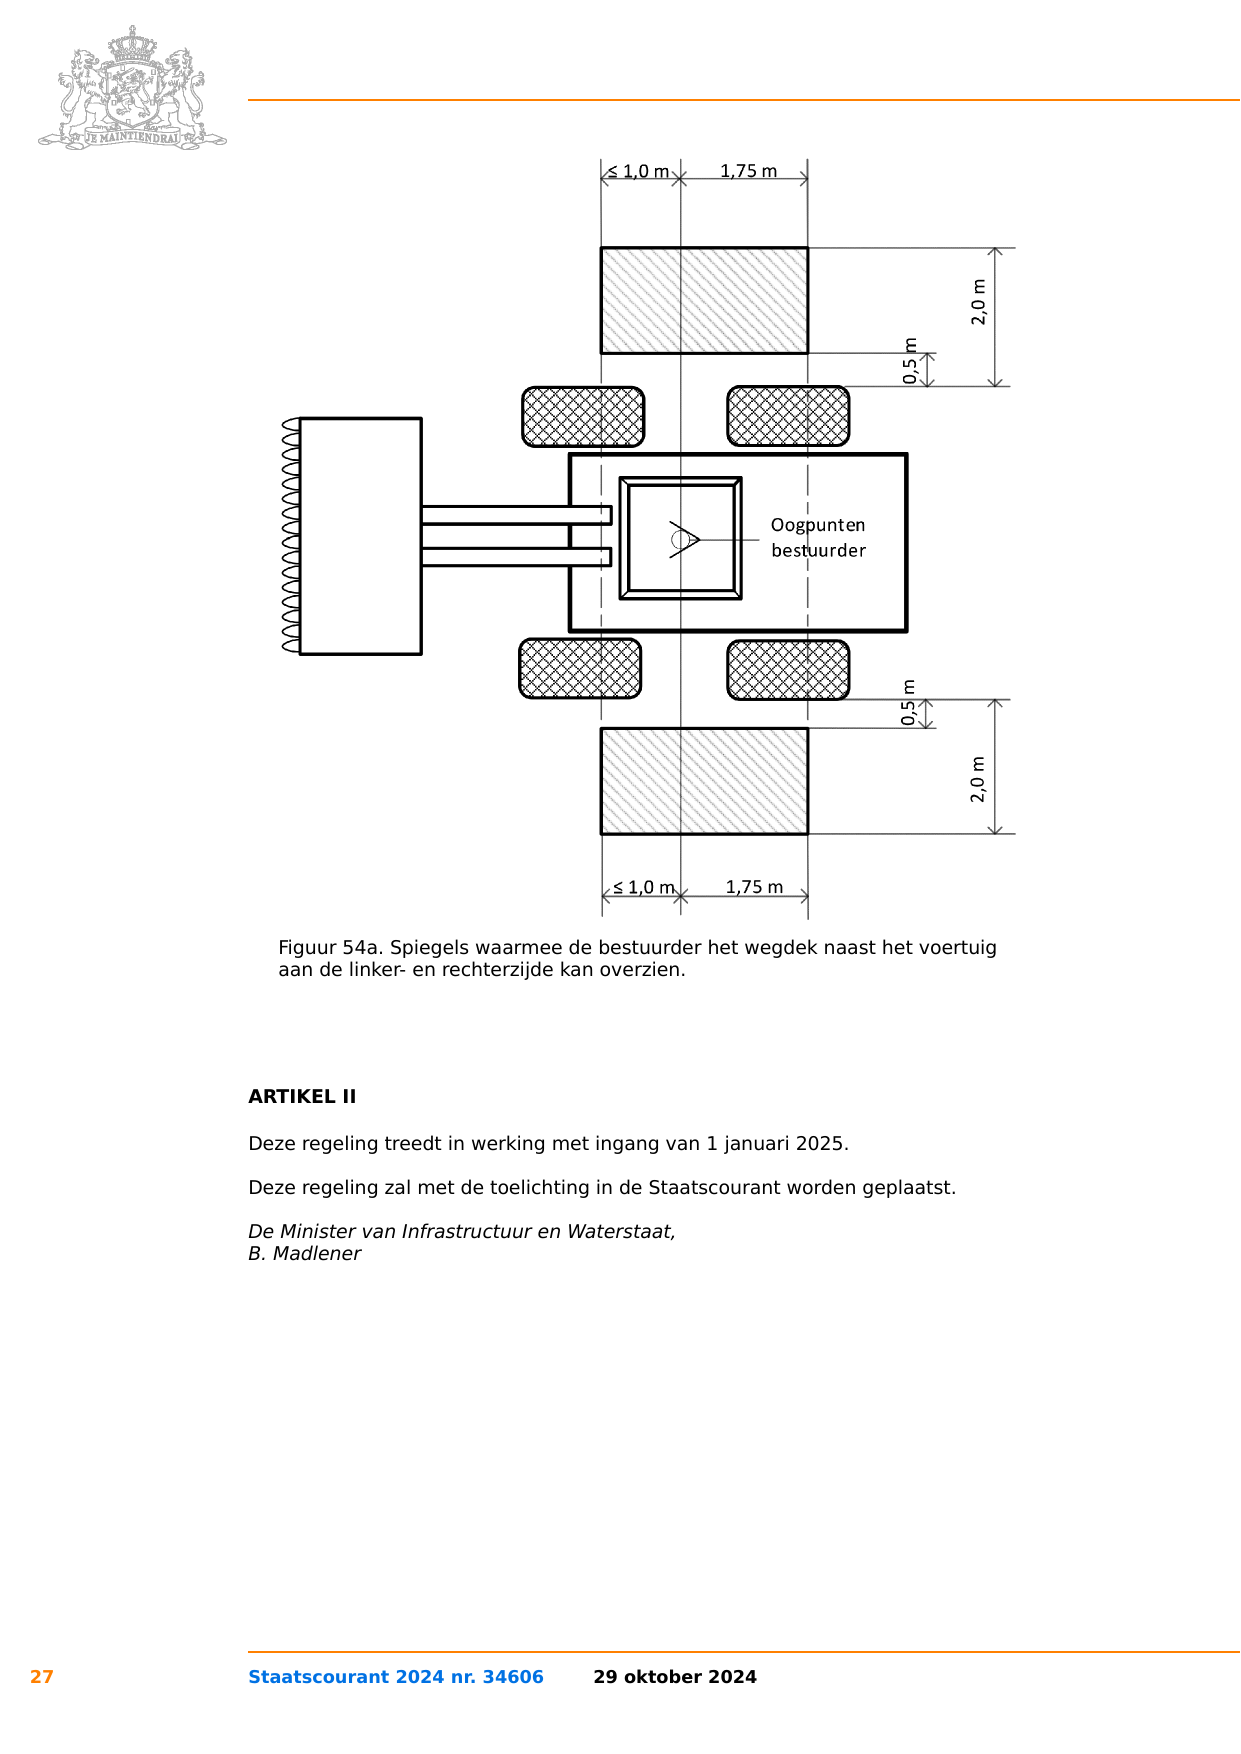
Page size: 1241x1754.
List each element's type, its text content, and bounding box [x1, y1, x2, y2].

picture [278, 151, 1017, 926]
subtitle ARTIKEL II [248, 1086, 1163, 1108]
text Figuur 54a. Spiegels waarmee de bestuurder het wegdek naast het voertuig aan de linker- en rechterzijde kan overzien. [278, 937, 1016, 981]
picture [38, 25, 227, 150]
text De Minister van Infrastructuur en Waterstaat, B. Madlener [248, 1221, 1163, 1265]
text Deze regeling treedt in werking met ingang van 1 januari 2025. [248, 1133, 1163, 1155]
text Deze regeling zal met de toelichting in de Staatscourant worden geplaatst. [248, 1177, 1163, 1199]
